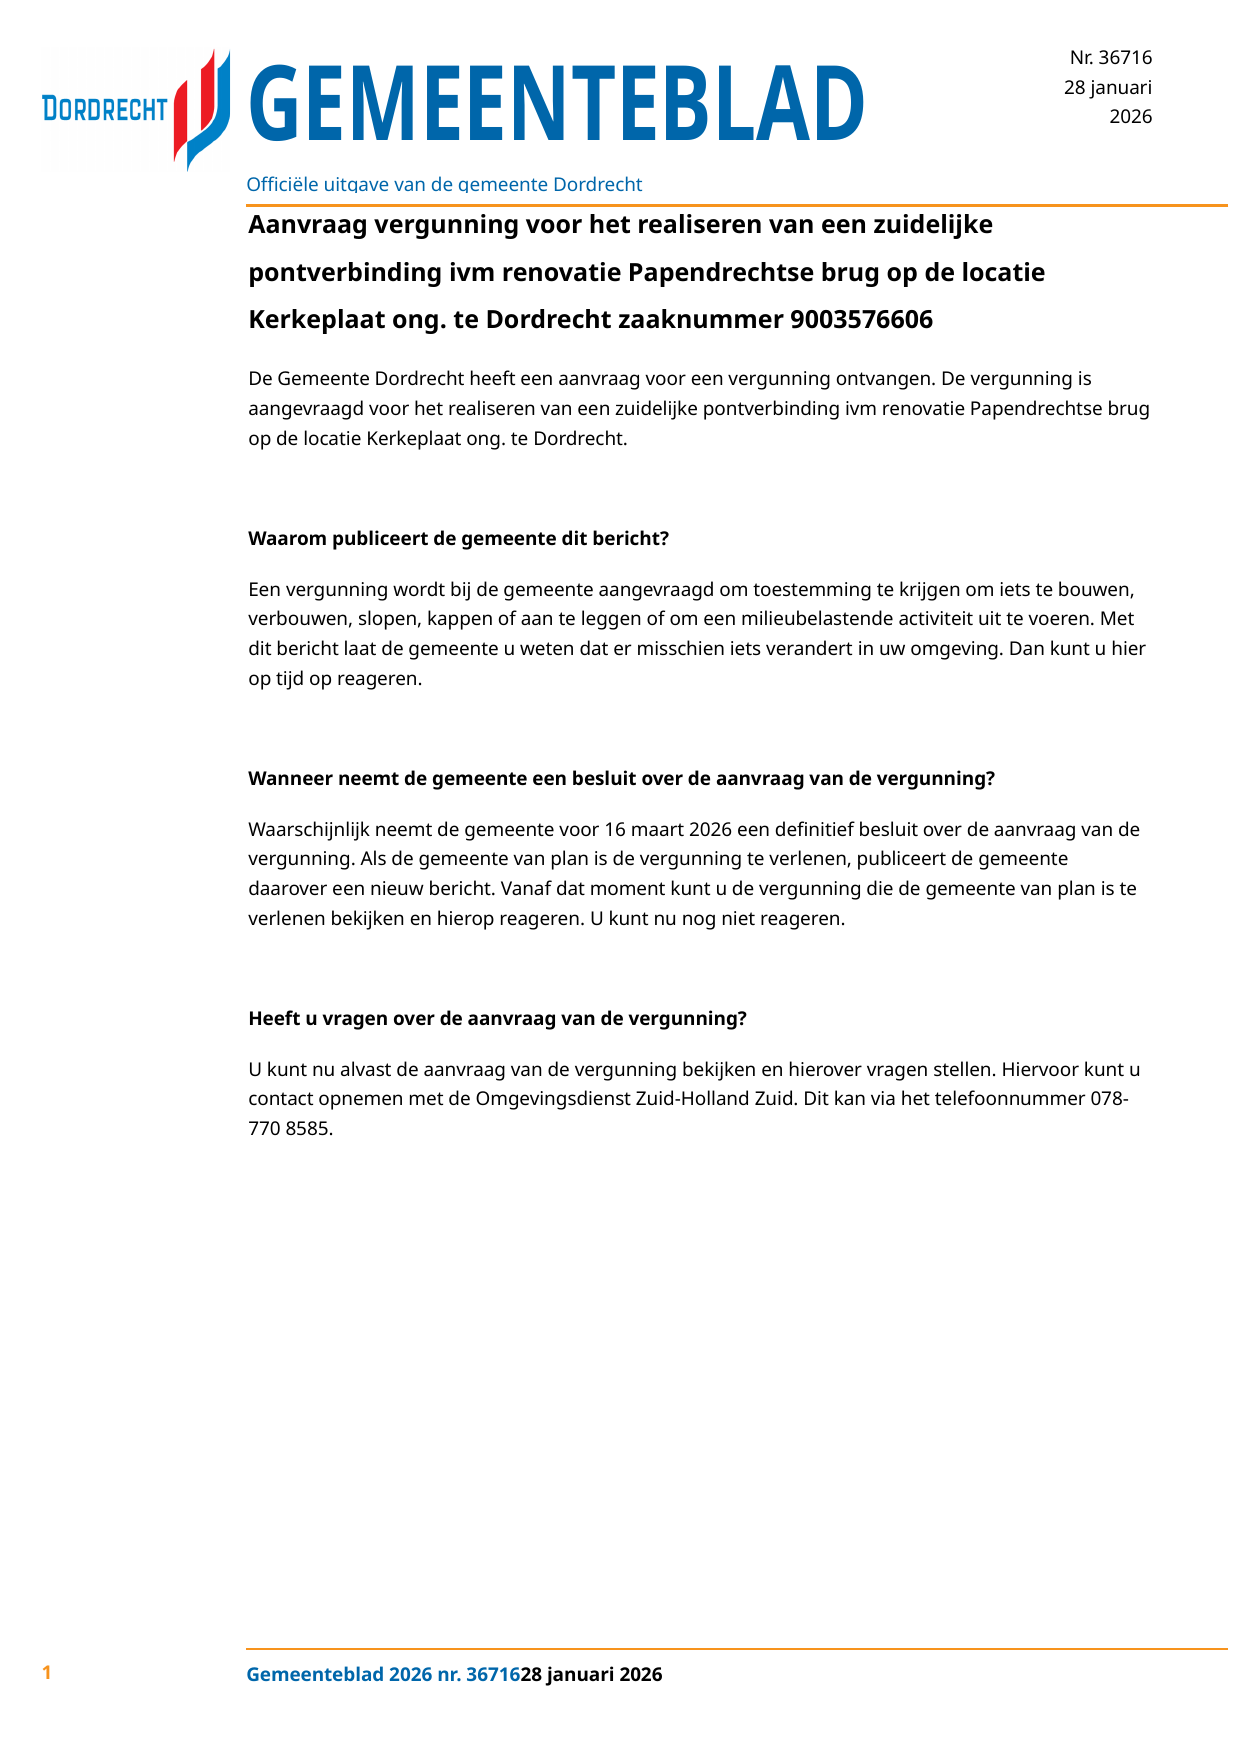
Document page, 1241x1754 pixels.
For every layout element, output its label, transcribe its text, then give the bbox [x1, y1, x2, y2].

text Aanvraag vergunning voor het realiseren van een zuidelijke pontverbinding ivm renovatie Papendrechtse brug op de locatie Kerkeplaat ong. te Dordrecht zaaknummer 9003576606 [248, 207, 1152, 336]
text De Gemeente Dordrecht heeft een aanvraag voor een vergunning ontvangen. De vergunning is aangevraagd voor het realiseren van een zuidelijke pontverbinding ivm renovatie Papendrechtse brug op de locatie Kerkeplaat ong. te Dordrecht. [248, 366, 1152, 450]
text Heeft u vragen over de aanvraag van de vergunning? [248, 1006, 1152, 1031]
text Wanneer neemt de gemeente een besluit over de aanvraag van de vergunning? [248, 766, 1152, 791]
text Waarom publiceert de gemeente dit bericht? [248, 526, 1152, 551]
text Een vergunning wordt bij de gemeente aangevraagd om toestemming te krijgen om iets te bouwen, verbouwen, slopen, kappen of aan te leggen of om een milieubelastende activiteit uit te voeren. Met dit bericht laat de gemeente u weten dat er misschien iets verandert in uw omgeving. Dan kunt u hier op tijd op reageren. [248, 576, 1152, 690]
text U kunt nu alvast de aanvraag van de vergunning bekijken en hierover vragen stellen. Hiervoor kunt u contact opnemen met de Omgevingsdienst Zuid-Holland Zuid. Dit kan via het telefoonnummer 078-770 8585. [248, 1056, 1152, 1141]
text Waarschijnlijk neemt de gemeente voor 16 maart 2026 een definitief besluit over de aanvraag van de vergunning. Als de gemeente van plan is de vergunning te verlenen, publiceert de gemeente daarover een nieuw bericht. Vanaf dat moment kunt u de vergunning die de gemeente van plan is te verlenen bekijken en hierop reageren. U kunt nu nog niet reageren. [248, 816, 1152, 930]
picture [41, 47, 231, 172]
